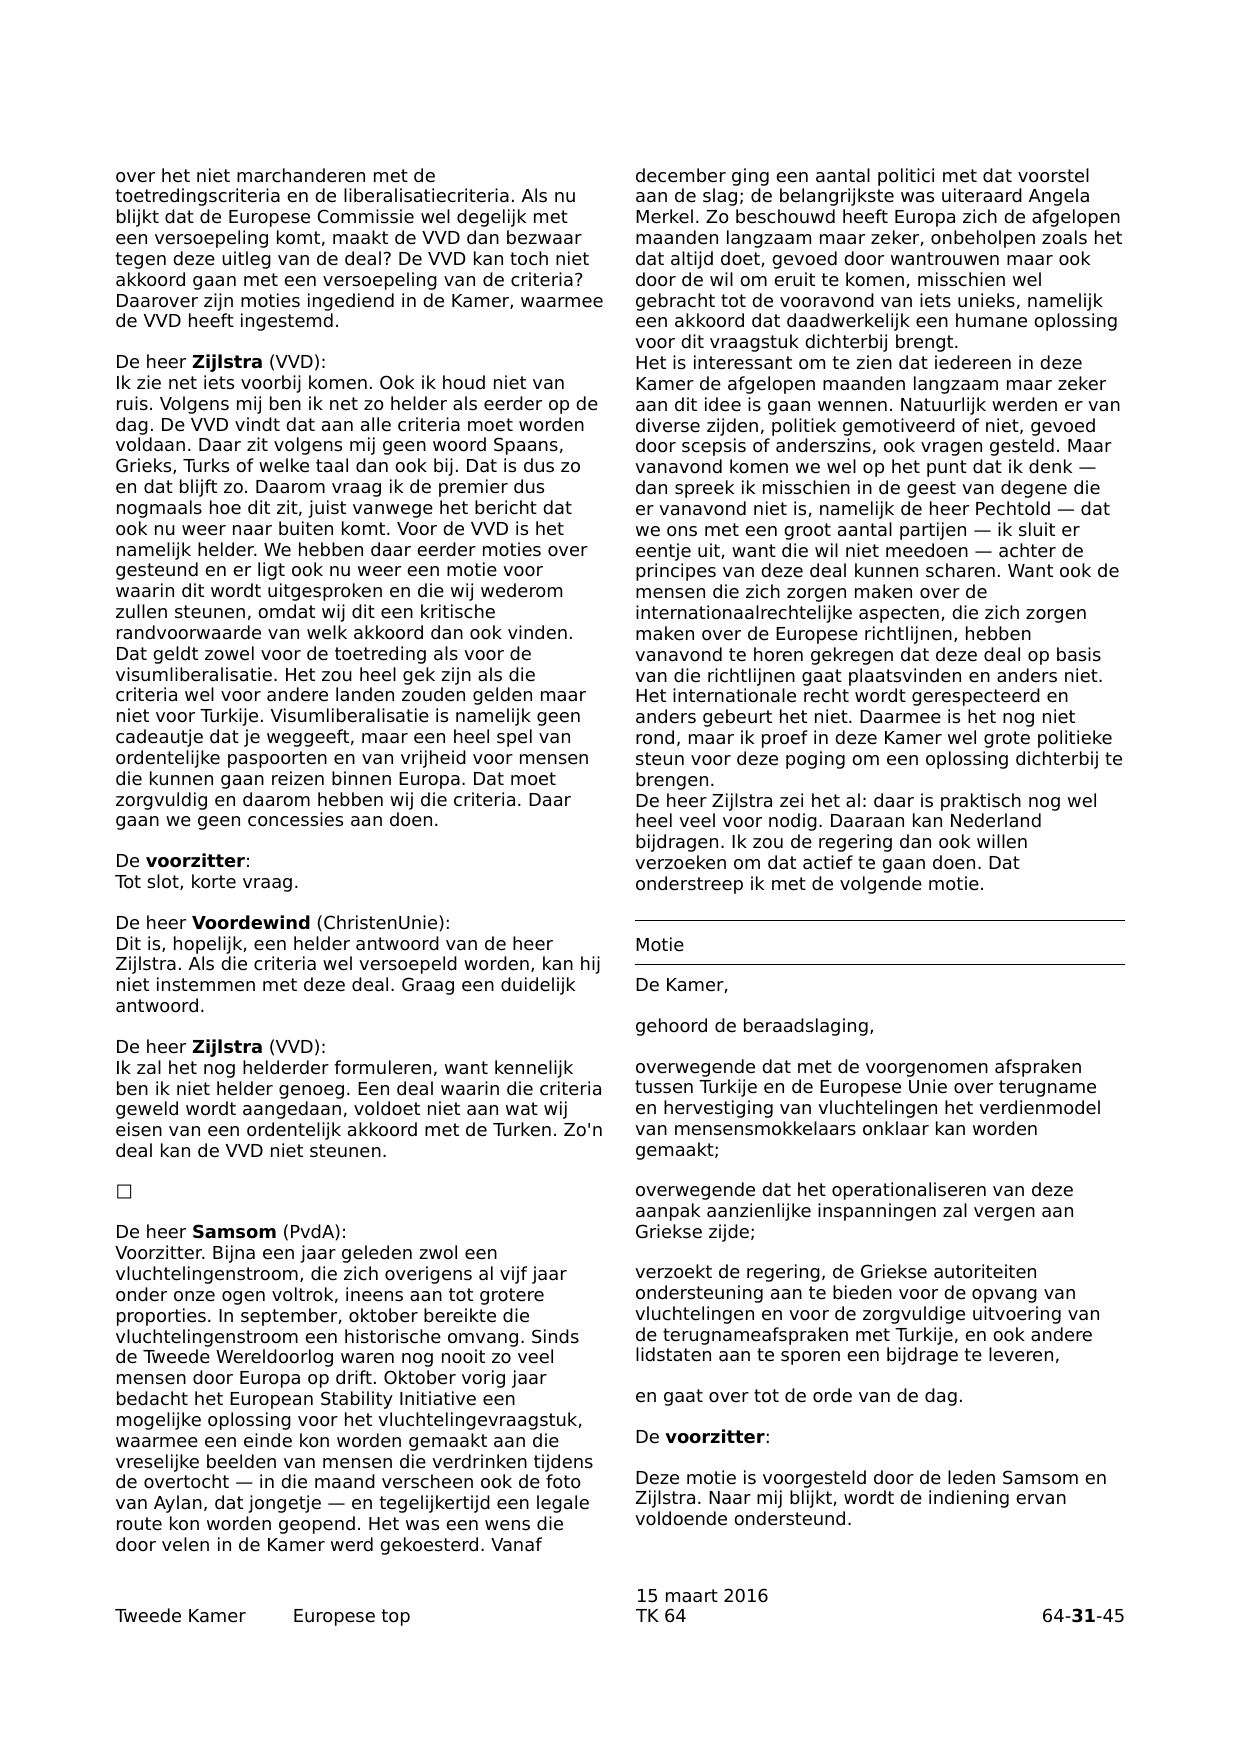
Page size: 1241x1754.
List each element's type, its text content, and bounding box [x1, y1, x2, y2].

text ⬜ [115, 1182, 605, 1202]
text De voorzitter: [635, 1427, 1125, 1447]
text Ik zal het nog helderder formuleren, want kennelijk ben ik niet helder genoeg. Een deal waarin die criteria geweld wordt aangedaan, voldoet niet aan wat wij eisen van een ordentelijk akkoord met de Turken. Zo'n deal kan de VVD niet steunen. [115, 1057, 605, 1162]
text en gaat over tot de orde van de dag. [635, 1386, 1125, 1407]
text december ging een aantal politici met dat voorstel aan de slag; de belangrijkste was uiteraard Angela Merkel. Zo beschouwd heeft Europa zich de afgelopen maanden langzaam maar zeker, onbeholpen zoals het dat altijd doet, gevoed door wantrouwen maar ook door de wil om eruit te komen, misschien wel gebracht tot de vooravond van iets unieks, namelijk een akkoord dat daadwerkelijk een humane oplossing voor dit vraagstuk dichterbij brengt. [635, 165, 1125, 353]
text De heer Zijlstra (VVD): [115, 1037, 605, 1057]
text De heer Voordewind (ChristenUnie): [115, 913, 605, 933]
text Het is interessant om te zien dat iedereen in deze Kamer de afgelopen maanden langzaam maar zeker aan dit idee is gaan wennen. Natuurlijk werden er van diverse zijden, politiek gemotiveerd of niet, gevoed door scepsis of anderszins, ook vragen gesteld. Maar vanavond komen we wel op het punt dat ik denk — dan spreek ik misschien in de geest van degene die er vanavond niet is, namelijk de heer Pechtold — dat we ons met een groot aantal partijen — ik sluit er eentje uit, want die wil niet meedoen — achter de principes van deze deal kunnen scharen. Want ook de mensen die zich zorgen maken over de internationaalrechtelijke aspecten, die zich zorgen maken over de Europese richtlijnen, hebben vanavond te horen gekregen dat deze deal op basis van die richtlijnen gaat plaatsvinden en anders niet. Het internationale recht wordt gerespecteerd en anders gebeurt het niet. Daarmee is het nog niet rond, maar ik proef in deze Kamer wel grote politieke steun voor deze poging om een oplossing dichterbij te brengen. [635, 353, 1125, 790]
text De Kamer, [635, 975, 1125, 996]
text gehoord de beraadslaging, [635, 1016, 1125, 1037]
text Tot slot, korte vraag. [115, 872, 605, 893]
text De heer Zijlstra zei het al: daar is praktisch nog wel heel veel voor nodig. Daaraan kan Nederland bijdragen. Ik zou de regering dan ook willen verzoeken om dat actief te gaan doen. Dat onderstreep ik met de volgende motie. [635, 790, 1125, 894]
text overwegende dat het operationaliseren van deze aanpak aanzienlijke inspanningen zal vergen aan Griekse zijde; [635, 1180, 1125, 1242]
text De heer Zijlstra (VVD): [115, 352, 605, 373]
text Ik zie net iets voorbij komen. Ook ik houd niet van ruis. Volgens mij ben ik net zo helder als eerder op de dag. De VVD vindt dat aan alle criteria moet worden voldaan. Daar zit volgens mij geen woord Spaans, Grieks, Turks of welke taal dan ook bij. Dat is dus zo en dat blijft zo. Daarom vraag ik de premier dus nogmaals hoe dit zit, juist vanwege het bericht dat ook nu weer naar buiten komt. Voor de VVD is het namelijk helder. We hebben daar eerder moties over gesteund en er ligt ook nu weer een motie voor waarin dit wordt uitgesproken en die wij wederom zullen steunen, omdat wij dit een kritische randvoorwaarde van welk akkoord dan ook vinden. Dat geldt zowel voor de toetreding als voor de visumliberalisatie. Het zou heel gek zijn als die criteria wel voor andere landen zouden gelden maar niet voor Turkije. Visumliberalisatie is namelijk geen cadeautje dat je weggeeft, maar een heel spel van ordentelijke paspoorten en van vrijheid voor mensen die kunnen gaan reizen binnen Europa. Dat moet zorgvuldig en daarom hebben wij die criteria. Daar gaan we geen concessies aan doen. [115, 373, 605, 831]
text verzoekt de regering, de Griekse autoriteiten ondersteuning aan te bieden voor de opvang van vluchtelingen en voor de zorgvuldige uitvoering van de terugnameafspraken met Turkije, en ook andere lidstaten aan te sporen een bijdrage te leveren, [635, 1262, 1125, 1366]
text overwegende dat met de voorgenomen afspraken tussen Turkije en de Europese Unie over terugname en hervestiging van vluchtelingen het verdienmodel van mensensmokkelaars onklaar kan worden gemaakt; [635, 1057, 1125, 1160]
text Voorzitter. Bijna een jaar geleden zwol een vluchtelingenstroom, die zich overigens al vijf jaar onder onze ogen voltrok, ineens aan tot grotere proporties. In september, oktober bereikte die vluchtelingenstroom een historische omvang. Sinds de Tweede Wereldoorlog waren nog nooit zo veel mensen door Europa op drift. Oktober vorig jaar bedacht het European Stability Initiative een mogelijke oplossing voor het vluchtelingevraagstuk, waarmee een einde kon worden gemaakt aan die vreselijke beelden van mensen die verdrinken tijdens de overtocht — in die maand verscheen ook de foto van Aylan, dat jongetje — en tegelijkertijd een legale route kon worden geopend. Het was een wens die door velen in de Kamer werd gekoesterd. Vanaf [115, 1243, 605, 1556]
text over het niet marchanderen met de toetredingscriteria en de liberalisatiecriteria. Als nu blijkt dat de Europese Commissie wel degelijk met een versoepeling komt, maakt de VVD dan bezwaar tegen deze uitleg van de deal? De VVD kan toch niet akkoord gaan met een versoepeling van de criteria? Daarover zijn moties ingediend in de Kamer, waarmee de VVD heeft ingestemd. [115, 165, 605, 332]
text Deze motie is voorgesteld door de leden Samsom en Zijlstra. Naar mij blijkt, wordt de indiening ervan voldoende ondersteund. [635, 1467, 1125, 1530]
text De voorzitter: [115, 851, 605, 872]
text Dit is, hopelijk, een helder antwoord van de heer Zijlstra. Als die criteria wel versoepeld worden, kan hij niet instemmen met deze deal. Graag een duidelijk antwoord. [115, 933, 605, 1017]
text Motie [635, 934, 1125, 955]
text De heer Samsom (PvdA): [115, 1222, 605, 1243]
